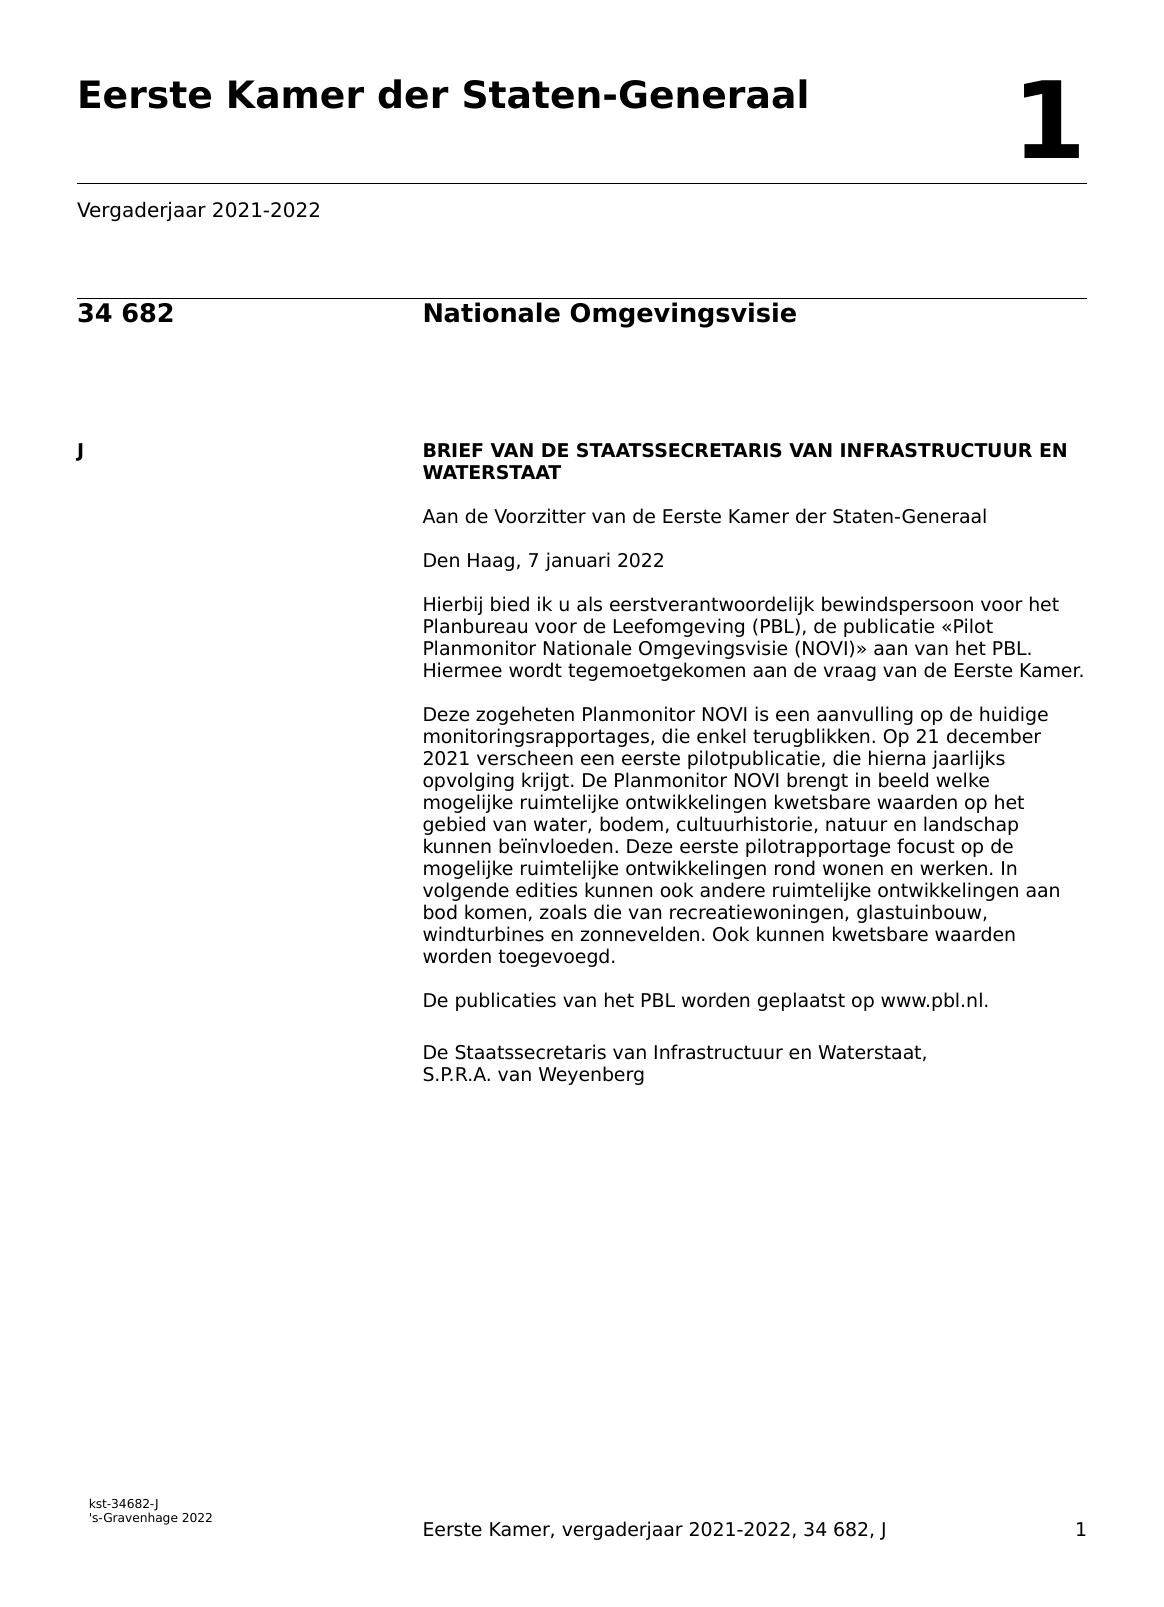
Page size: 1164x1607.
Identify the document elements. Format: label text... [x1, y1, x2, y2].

table_cell Vergaderjaar 2021-2022 [77, 184, 1087, 298]
subtitle J BRIEF VAN DE STAATSSECRETARIS VAN INFRASTRUCTUUR EN WATERSTAAT [77, 440, 1087, 484]
subtitle 34 682 Nationale Omgevingsvisie [77, 299, 1087, 329]
text kst-34682-J [88, 1497, 323, 1511]
text 's-Gravenhage 2022 [88, 1511, 323, 1525]
text Deze zogeheten Planmonitor NOVI is een aanvulling op de huidige monitoringsrapportages, die enkel terugblikken. Op 21 december 2021 verscheen een eerste pilotpublicatie, die hierna jaarlijks opvolging krijgt. De Planmonitor NOVI brengt in beeld welke mogelijke ruimtelijke ontwikkelingen kwetsbare waarden op het gebied van water, bodem, cultuurhistorie, natuur en landschap kunnen beïnvloeden. Deze eerste pilotrapportage focust op de mogelijke ruimtelijke ontwikkelingen rond wonen en werken. In volgende edities kunnen ook andere ruimtelijke ontwikkelingen aan bod komen, zoals die van recreatiewoningen, glastuinbouw, windturbines en zonnevelden. Ook kunnen kwetsbare waarden worden toegevoegd. [422, 704, 1087, 968]
text Den Haag, 7 januari 2022 [422, 550, 1087, 572]
table_header Eerste Kamer der Staten-Generaal [77, 59, 886, 183]
text Hierbij bied ik u als eerstverantwoordelijk bewindspersoon voor het Planbureau voor de Leefomgeving (PBL), de publicatie «Pilot Planmonitor Nationale Omgevingsvisie (NOVI)» aan van het PBL. Hiermee wordt tegemoetgekomen aan de vraag van de Eerste Kamer. [422, 594, 1087, 682]
text De Staatssecretaris van Infrastructuur en Waterstaat, S.P.R.A. van Weyenberg [422, 1042, 1087, 1086]
text De publicaties van het PBL worden geplaatst op www.pbl.nl. [422, 990, 1087, 1012]
table_header 1 [886, 59, 1087, 183]
text Aan de Voorzitter van de Eerste Kamer der Staten-Generaal [422, 506, 1087, 528]
